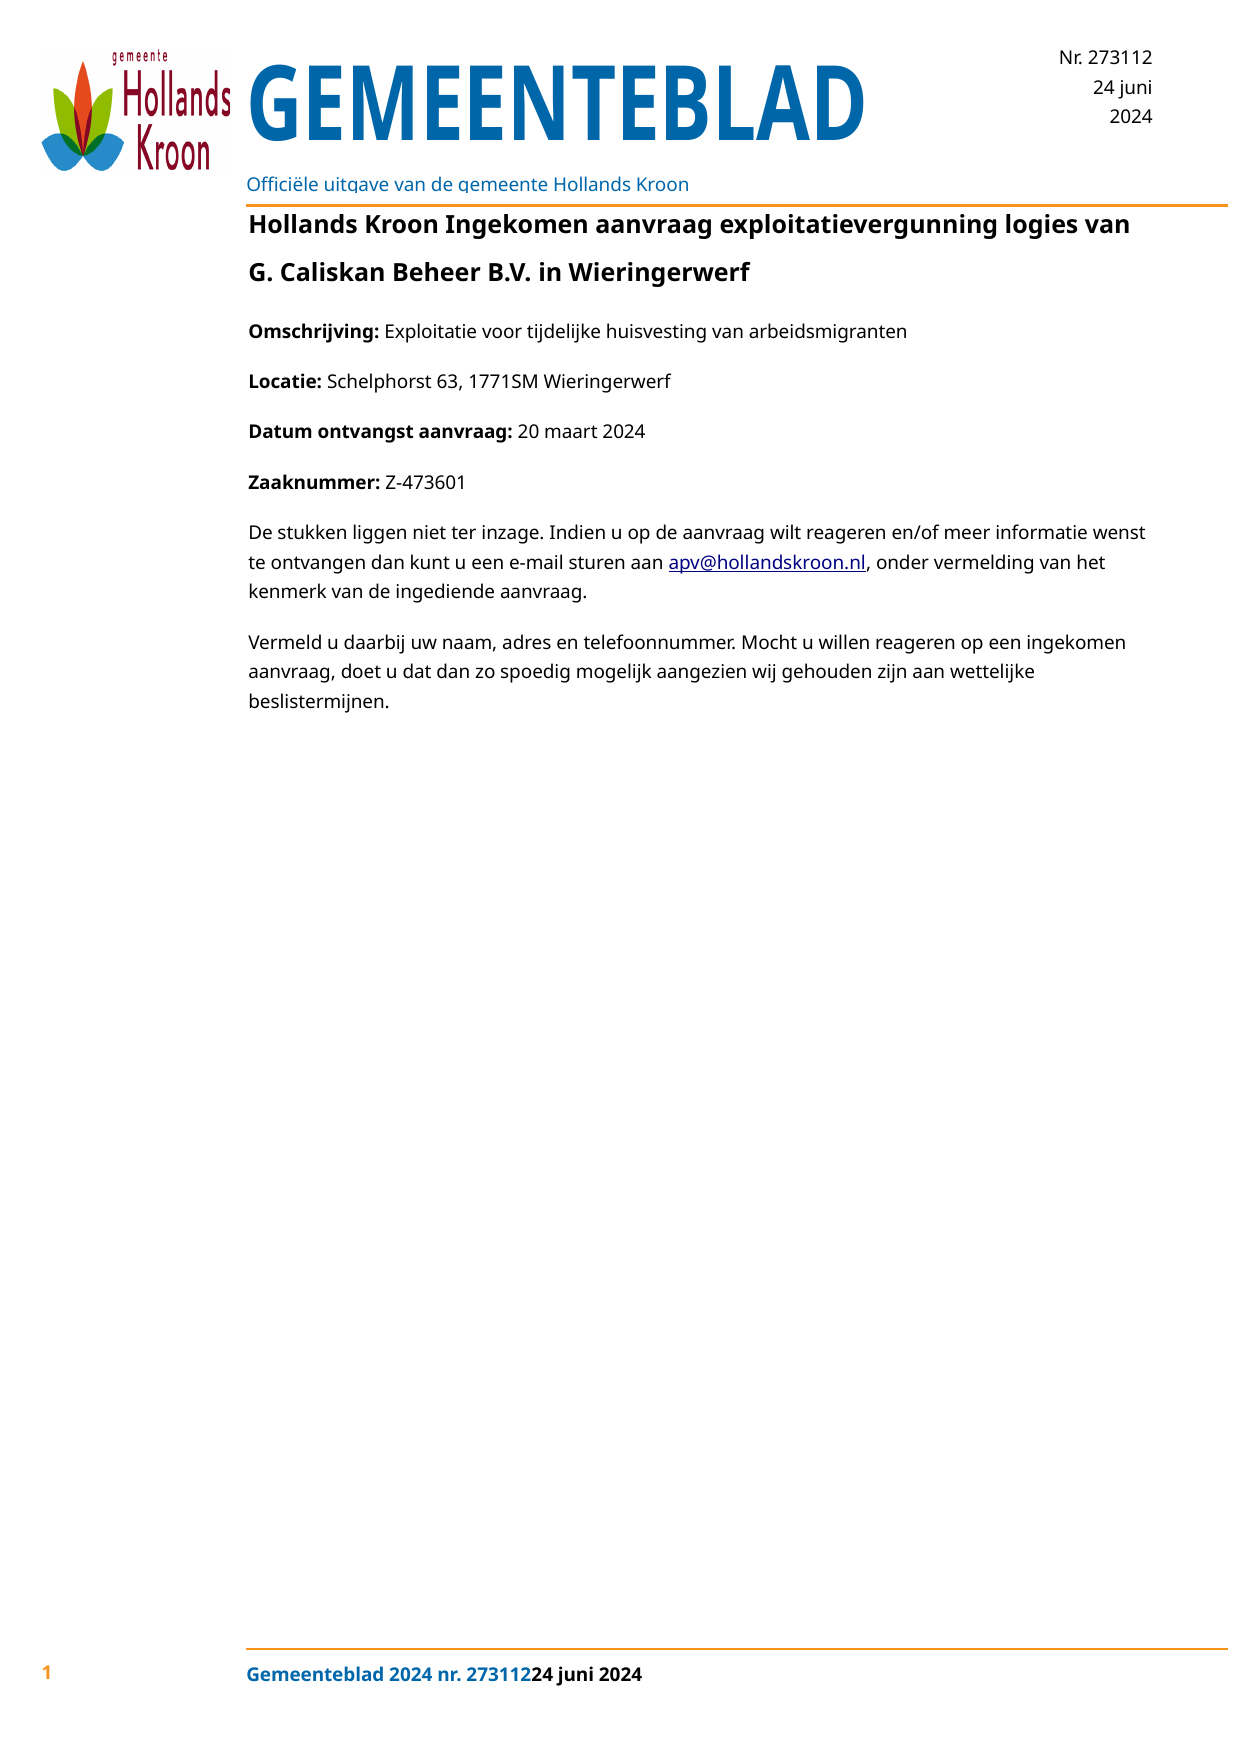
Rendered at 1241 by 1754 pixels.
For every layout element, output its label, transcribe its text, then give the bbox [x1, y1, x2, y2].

text Locatie: Schelphorst 63, 1771SM Wieringerwerf [248, 368, 1152, 394]
picture [41, 47, 231, 172]
text De stukken liggen niet ter inzage. Indien u op de aanvraag wilt reageren en/of meer informatie wenst te ontvangen dan kunt u een e-mail sturen aan apv@hollandskroon.nl, onder vermelding van het kenmerk van de ingediende aanvraag. [248, 519, 1152, 604]
text Hollands Kroon Ingekomen aanvraag exploitatievergunning logies van G. Caliskan Beheer B.V. in Wieringerwerf [248, 207, 1152, 288]
text Omschrijving: Exploitatie voor tijdelijke huisvesting van arbeidsmigranten [248, 318, 1152, 344]
text Zaaknummer: Z-473601 [248, 469, 1152, 495]
text Vermeld u daarbij uw naam, adres en telefoonnummer. Mocht u willen reageren op een ingekomen aanvraag, doet u dat dan zo spoedig mogelijk aangezien wij gehouden zijn aan wettelijke beslistermijnen. [248, 629, 1152, 714]
text Datum ontvangst aanvraag: 20 maart 2024 [248, 419, 1152, 444]
